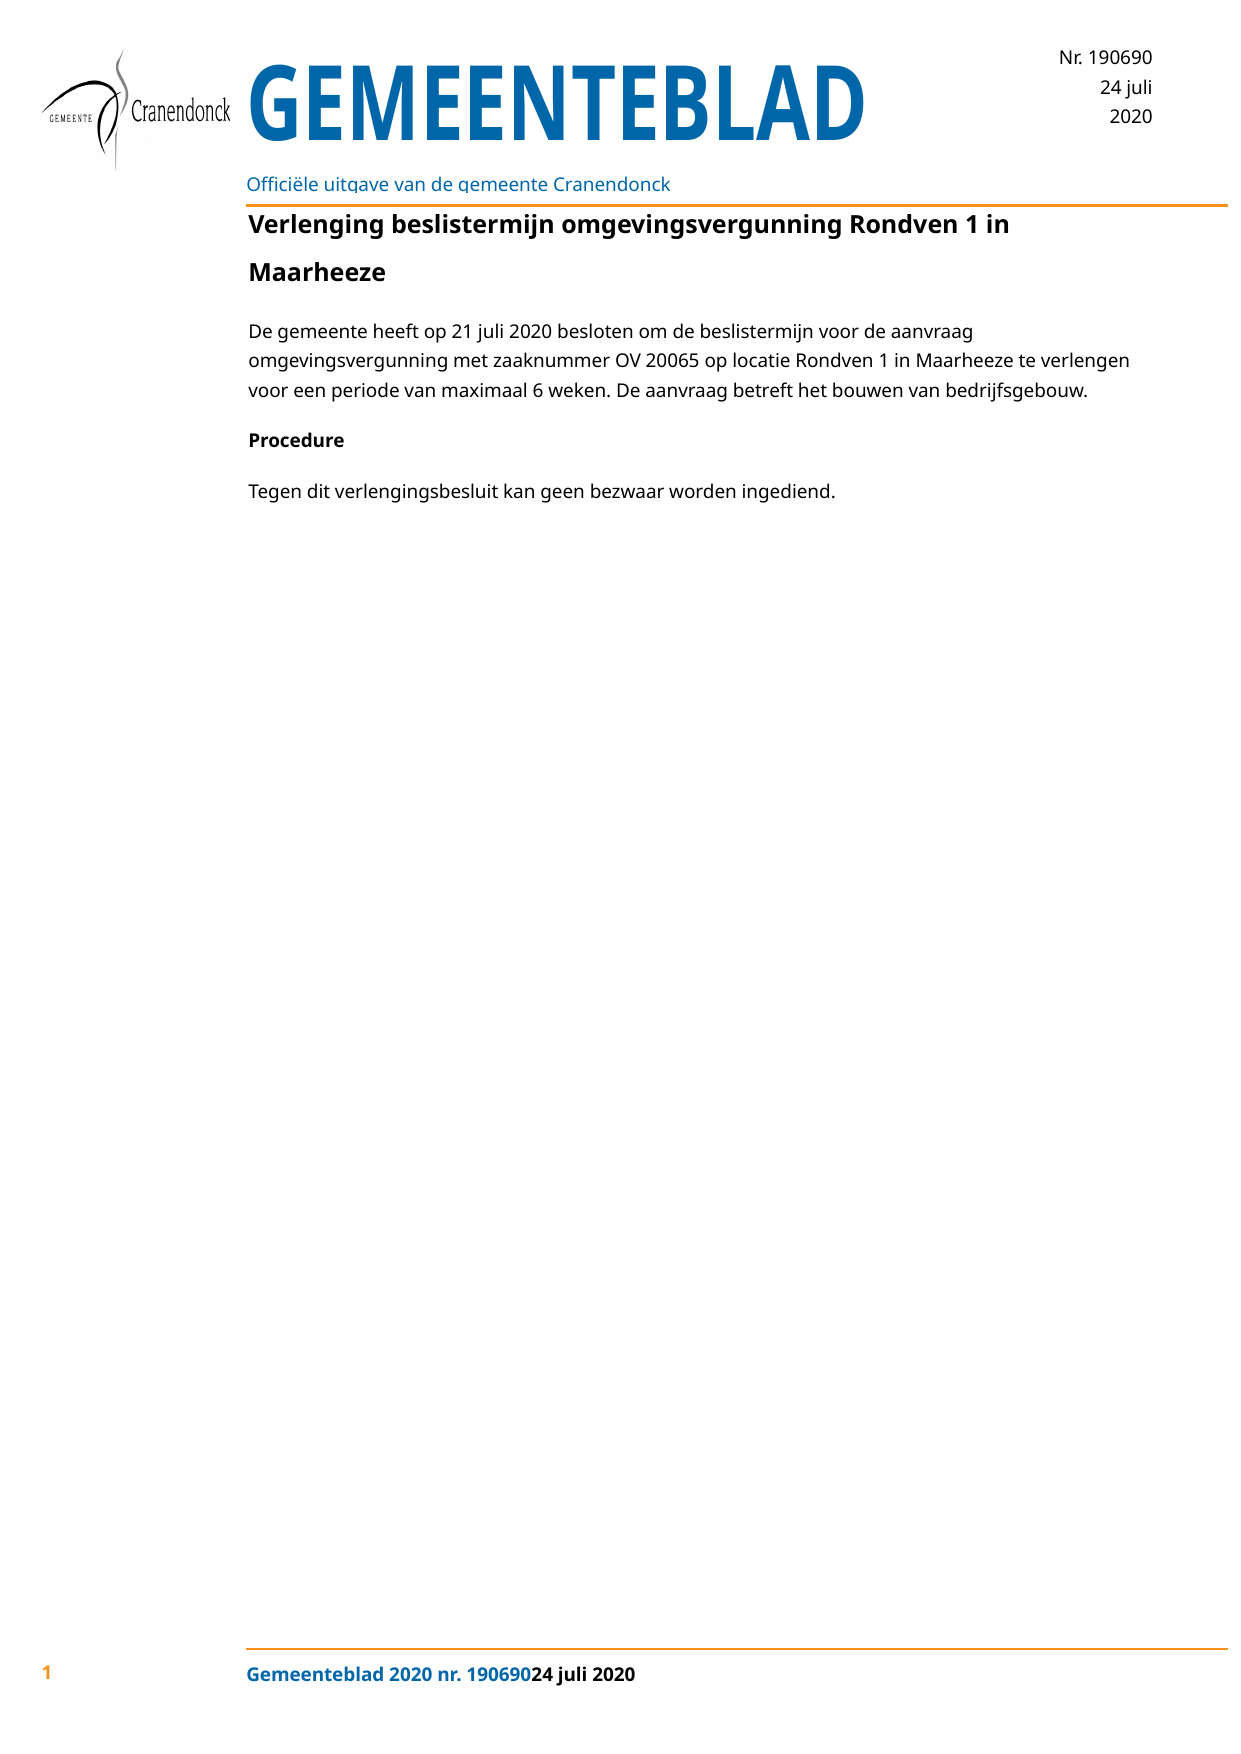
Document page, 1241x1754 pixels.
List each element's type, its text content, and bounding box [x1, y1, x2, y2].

picture [41, 47, 231, 172]
text Verlenging beslistermijn omgevingsvergunning Rondven 1 in Maarheeze [248, 207, 1152, 288]
text Tegen dit verlengingsbesluit kan geen bezwaar worden ingediend. [248, 478, 1152, 504]
text Procedure [248, 427, 1152, 453]
text De gemeente heeft op 21 juli 2020 besloten om de beslistermijn voor de aanvraag omgevingsvergunning met zaaknummer OV 20065 op locatie Rondven 1 in Maarheeze te verlengen voor een periode van maximaal 6 weken. De aanvraag betreft het bouwen van bedrijfsgebouw. [248, 318, 1152, 403]
